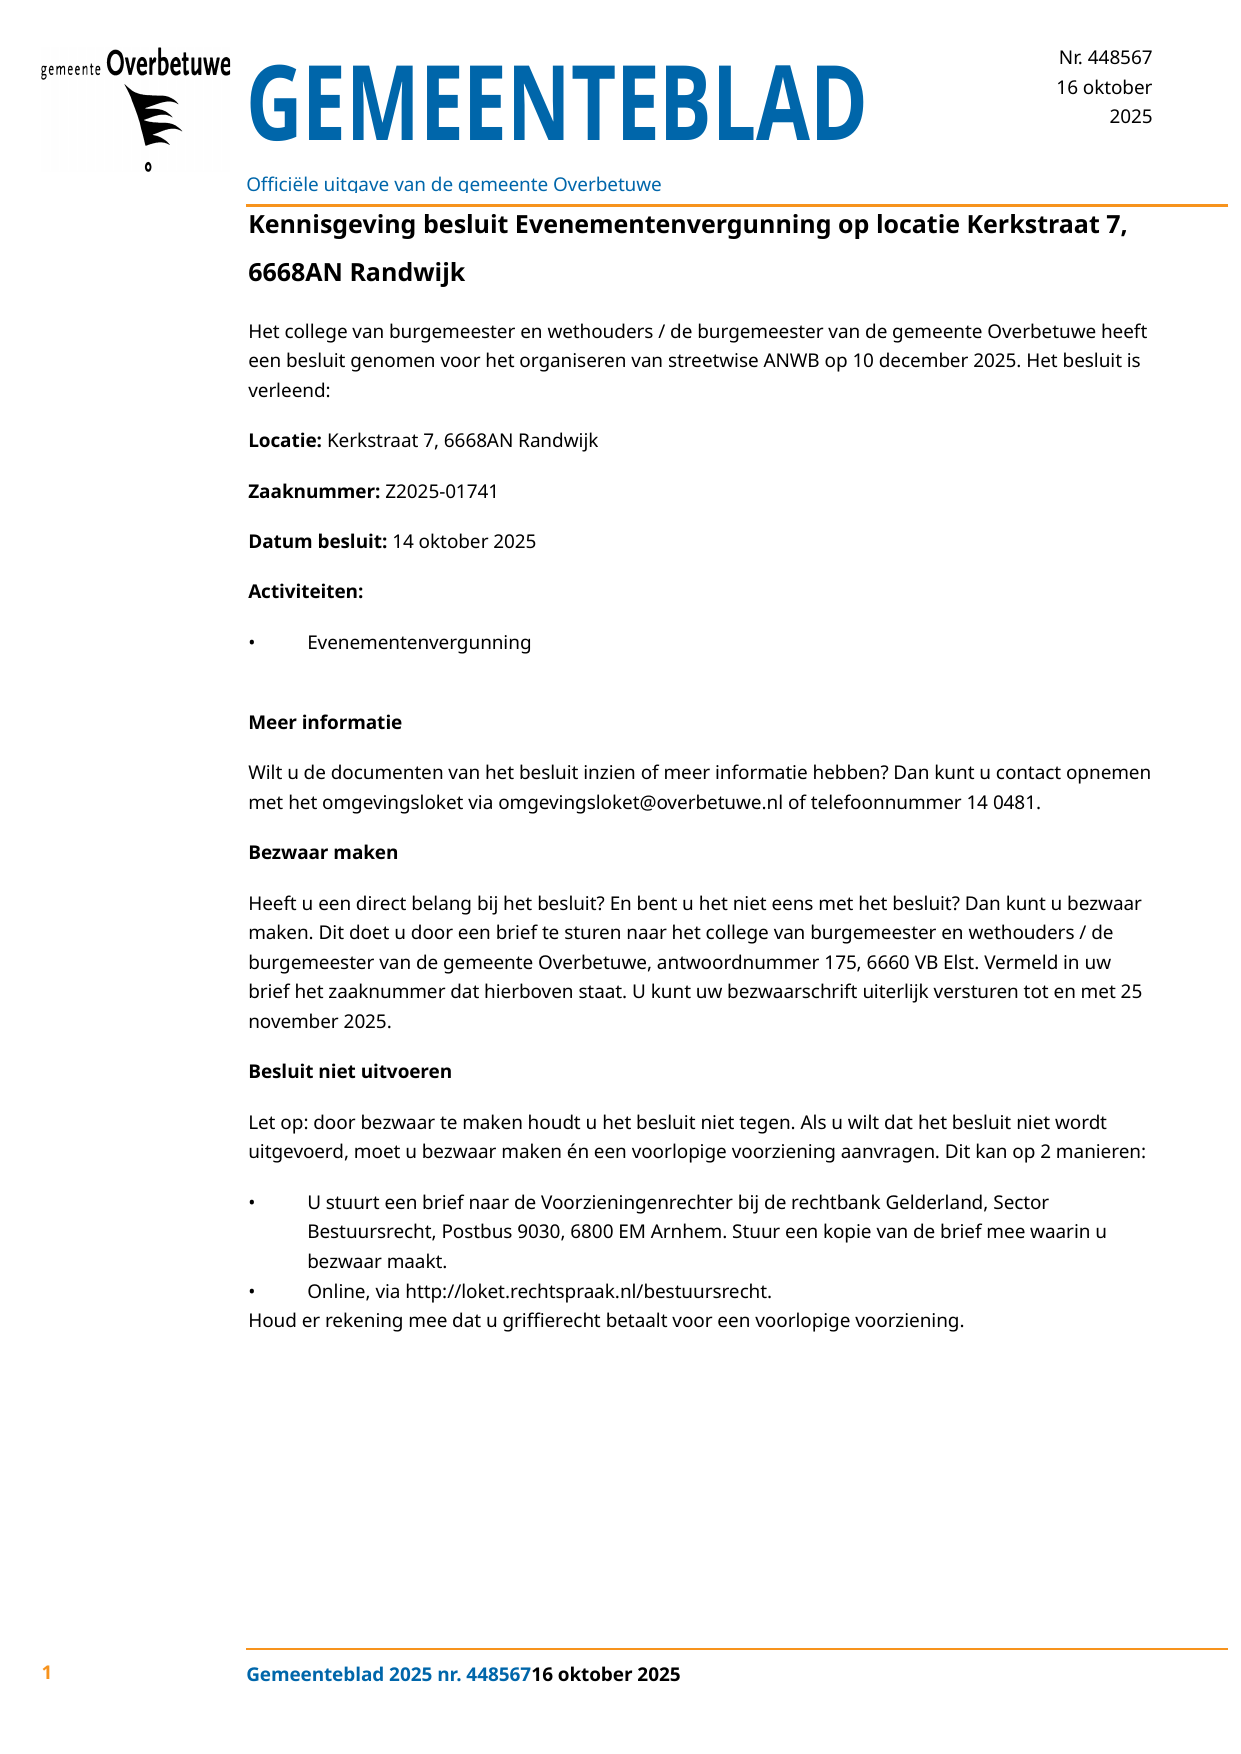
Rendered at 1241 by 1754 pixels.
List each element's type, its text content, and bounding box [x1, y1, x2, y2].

text Locatie: Kerkstraat 7, 6668AN Randwijk [248, 427, 1152, 453]
text Zaaknummer: Z2025-01741 [248, 478, 1152, 504]
text Wilt u de documenten van het besluit inzien of meer informatie hebben? Dan kunt u contact opnemen met het omgevingsloket via omgevingsloket@overbetuwe.nl of telefoonnummer 14 0481. [248, 759, 1152, 815]
list Evenementenvergunning [248, 629, 1152, 655]
text Heeft u een direct belang bij het besluit? En bent u het niet eens met het besluit? Dan kunt u bezwaar maken. Dit doet u door een brief te sturen naar het college van burgemeester en wethouders / de burgemeester van de gemeente Overbetuwe, antwoordnummer 175, 6660 VB Elst. Vermeld in uw brief het zaaknummer dat hierboven staat. U kunt uw bezwaarschrift uiterlijk versturen tot en met 25 november 2025. [248, 890, 1152, 1034]
text Let op: door bezwaar te maken houdt u het besluit niet tegen. Als u wilt dat het besluit niet wordt uitgevoerd, moet u bezwaar maken én een voorlopige voorziening aanvragen. Dit kan op 2 manieren: [248, 1109, 1152, 1164]
text Activiteiten: [248, 579, 1152, 604]
text Datum besluit: 14 oktober 2025 [248, 528, 1152, 554]
list U stuurt een brief naar de Voorzieningenrechter bij de rechtbank Gelderland, Sector Bestuursrecht, Postbus 9030, 6800 EM Arnhem. Stuur een kopie van de brief mee waarin u bezwaar maakt. [248, 1189, 1152, 1274]
text Bezwaar maken [248, 839, 1152, 865]
list Online, via http://loket.rechtspraak.nl/bestuursrecht. [248, 1278, 1152, 1304]
text Het college van burgemeester en wethouders / de burgemeester van de gemeente Overbetuwe heeft een besluit genomen voor het organiseren van streetwise ANWB op 10 december 2025. Het besluit is verleend: [248, 318, 1152, 403]
text Meer informatie [248, 709, 1152, 735]
text Houd er rekening mee dat u griffierecht betaalt voor een voorlopige voorziening. [248, 1307, 1152, 1333]
text Kennisgeving besluit Evenementenvergunning op locatie Kerkstraat 7, 6668AN Randwijk [248, 207, 1152, 288]
text Besluit niet uitvoeren [248, 1059, 1152, 1084]
picture [41, 47, 231, 172]
